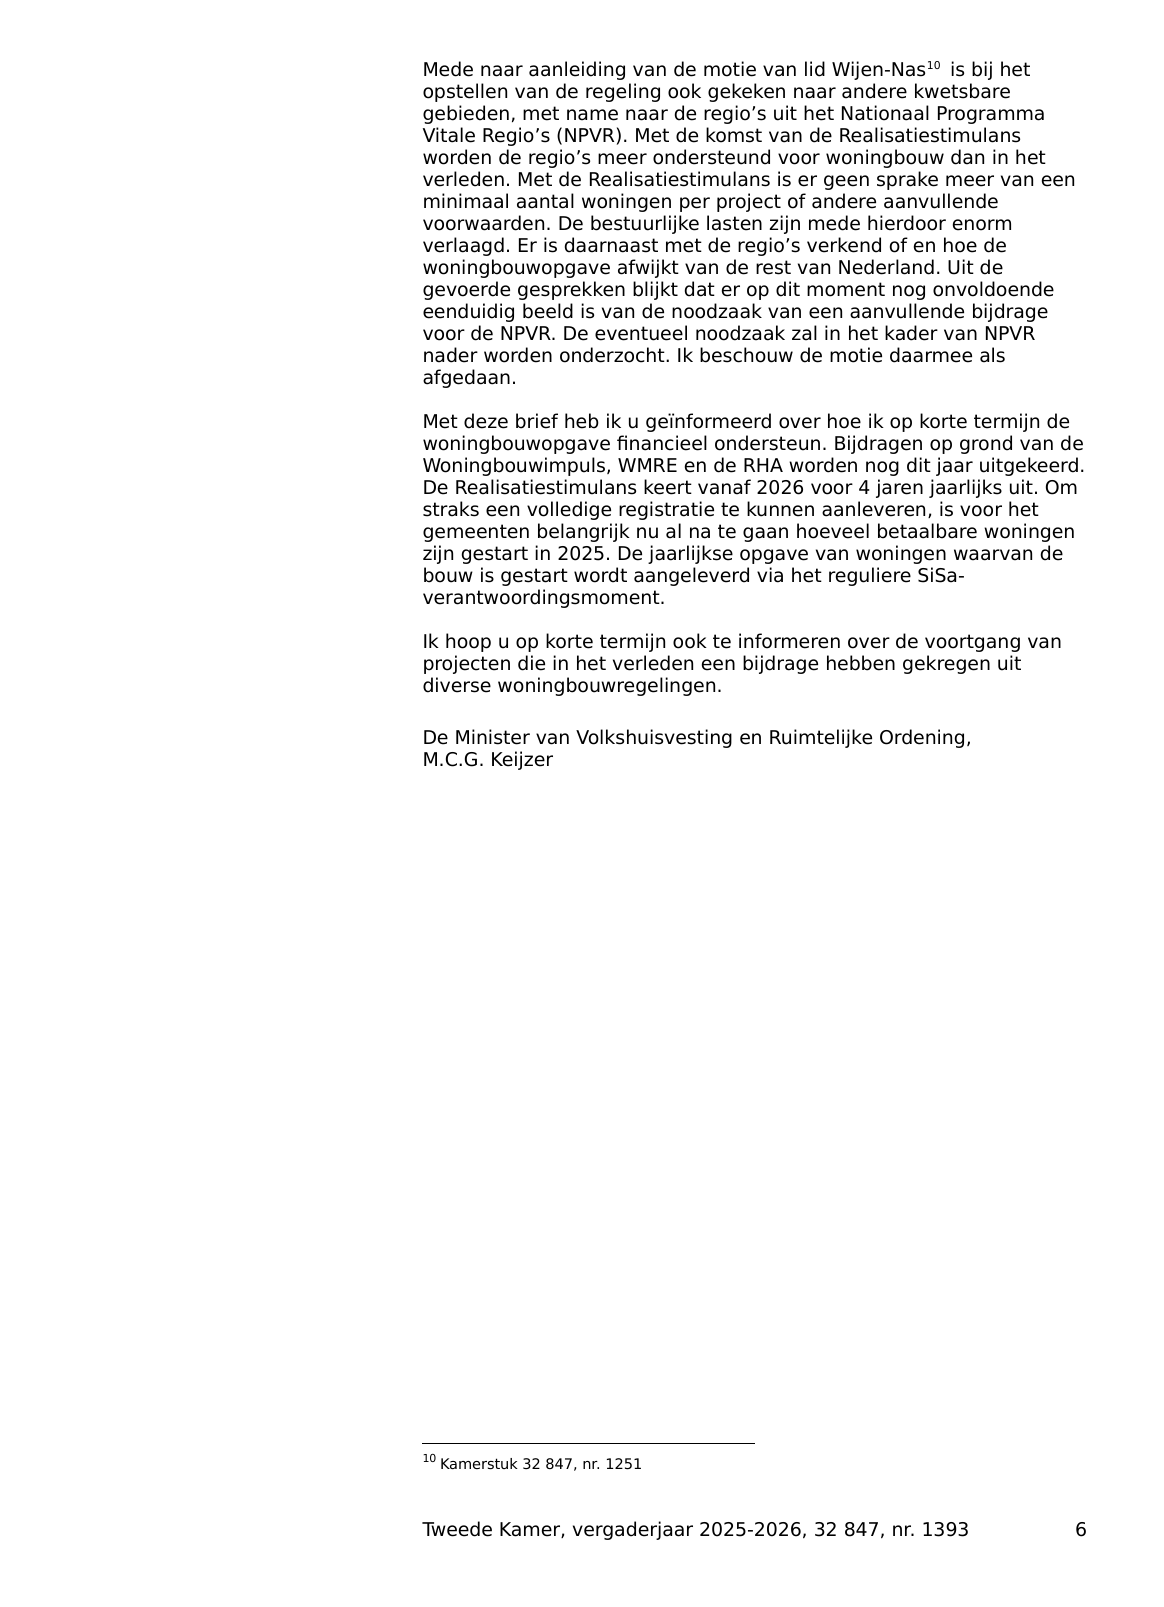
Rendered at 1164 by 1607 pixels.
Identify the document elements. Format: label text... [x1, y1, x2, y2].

text De Minister van Volkshuisvesting en Ruimtelijke Ordening, M.C.G. Keijzer [422, 727, 1087, 771]
text Kamerstuk 32 847, nr. 1251 [422, 1452, 1087, 1474]
text Met deze brief heb ik u geïnformeerd over hoe ik op korte termijn de woningbouwopgave financieel ondersteun. Bijdragen op grond van de Woningbouwimpuls, WMRE en de RHA worden nog dit jaar uitgekeerd. De Realisatiestimulans keert vanaf 2026 voor 4 jaren jaarlijks uit. Om straks een volledige registratie te kunnen aanleveren, is voor het gemeenten belangrijk nu al na te gaan hoeveel betaalbare woningen zijn gestart in 2025. De jaarlijkse opgave van woningen waarvan de bouw is gestart wordt aangeleverd via het reguliere SiSa-verantwoordingsmoment. [422, 411, 1087, 609]
text Mede naar aanleiding van de motie van lid Wijen-Nas is bij het opstellen van de regeling ook gekeken naar andere kwetsbare gebieden, met name naar de regio’s uit het Nationaal Programma Vitale Regio’s (NPVR). Met de komst van de Realisatiestimulans worden de regio’s meer ondersteund voor woningbouw dan in het verleden. Met de Realisatiestimulans is er geen sprake meer van een minimaal aantal woningen per project of andere aanvullende voorwaarden. De bestuurlijke lasten zijn mede hierdoor enorm verlaagd. Er is daarnaast met de regio’s verkend of en hoe de woningbouwopgave afwijkt van de rest van Nederland. Uit de gevoerde gesprekken blijkt dat er op dit moment nog onvoldoende eenduidig beeld is van de noodzaak van een aanvullende bijdrage voor de NPVR. De eventueel noodzaak zal in het kader van NPVR nader worden onderzocht. Ik beschouw de motie daarmee als afgedaan. [422, 59, 1087, 389]
text Ik hoop u op korte termijn ook te informeren over de voortgang van projecten die in het verleden een bijdrage hebben gekregen uit diverse woningbouwregelingen. [422, 631, 1087, 697]
